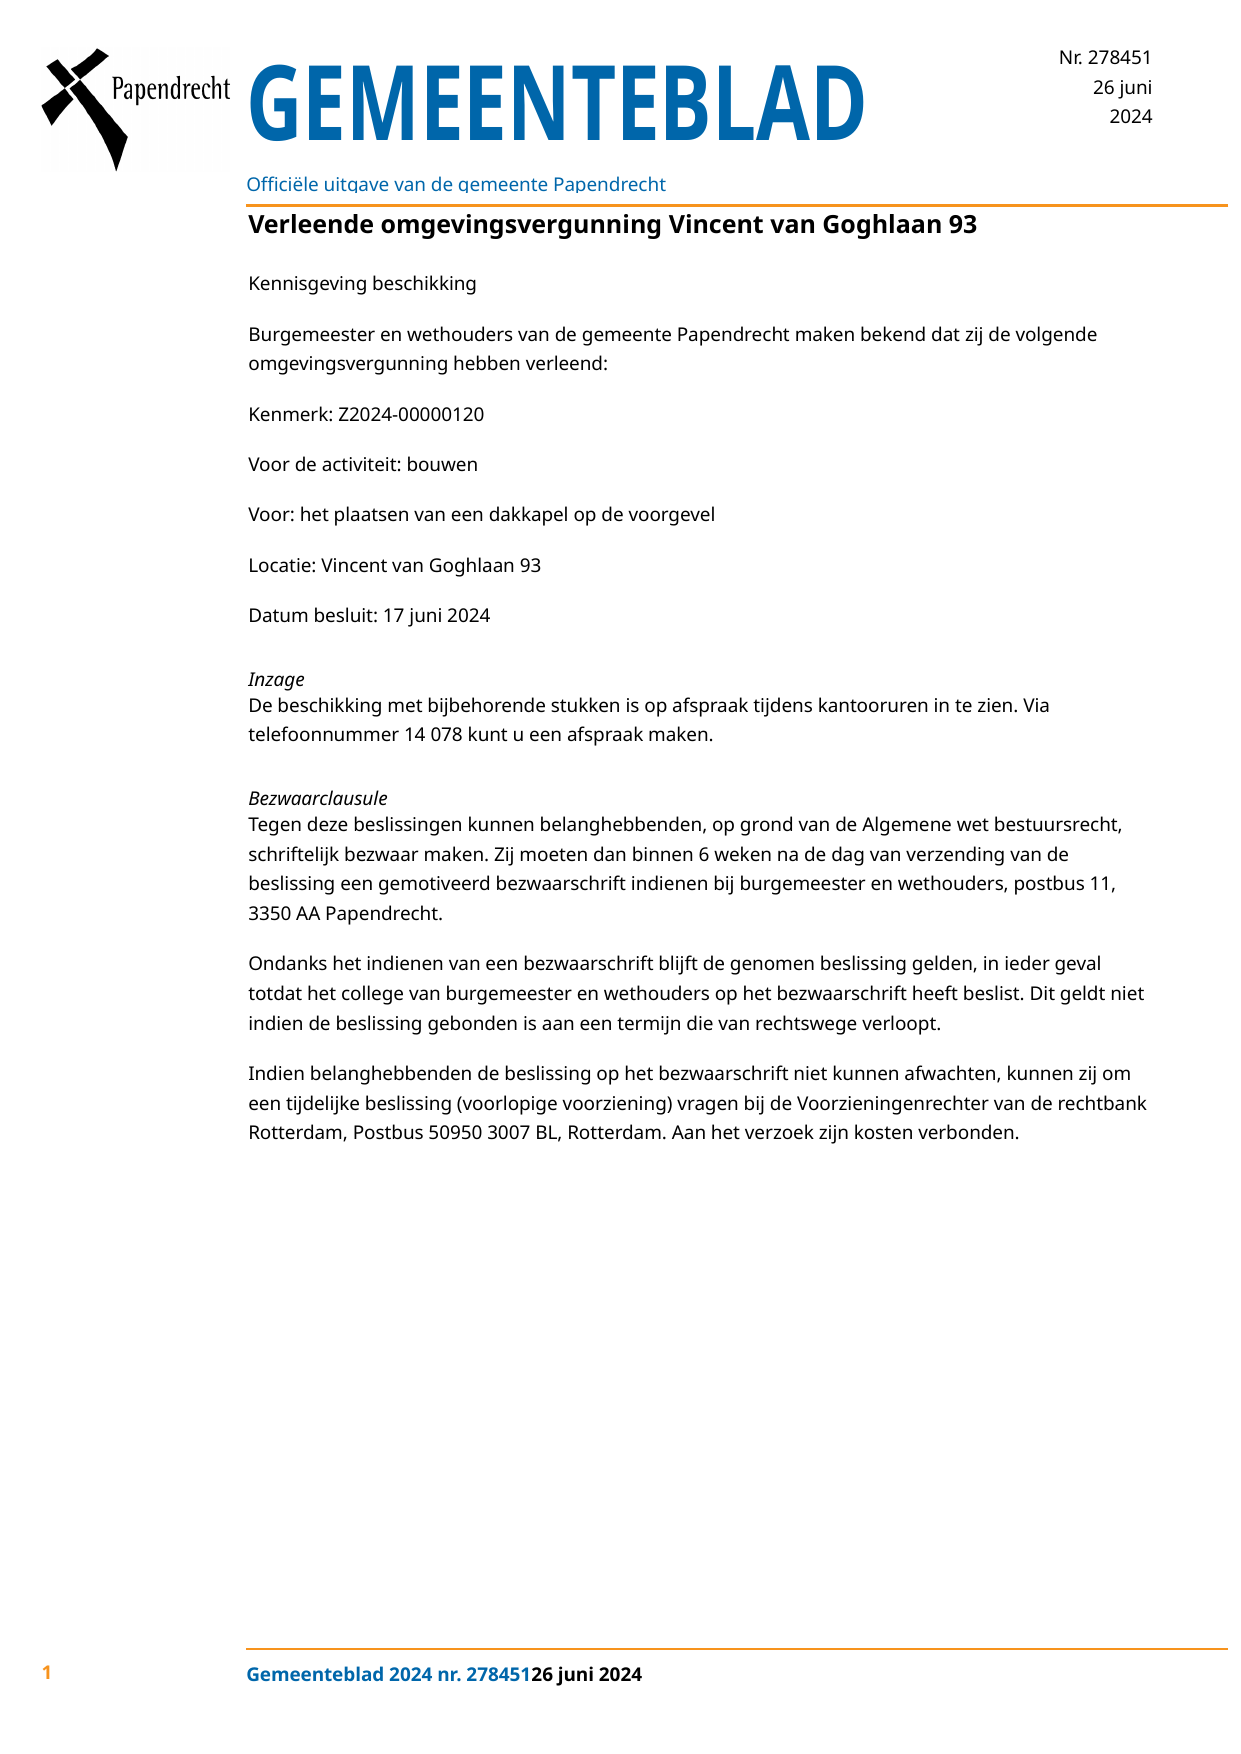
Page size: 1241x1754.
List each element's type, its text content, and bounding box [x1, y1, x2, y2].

picture [41, 47, 231, 172]
text Locatie: Vincent van Goghlaan 93 [248, 552, 1152, 578]
text Indien belanghebbenden de beslissing op het bezwaarschrift niet kunnen afwachten, kunnen zij om een tijdelijke beslissing (voorlopige voorziening) vragen bij de Voorzieningenrechter van de rechtbank Rotterdam, Postbus 50950 3007 BL, Rotterdam. Aan het verzoek zijn kosten verbonden. [248, 1060, 1152, 1145]
text Kennisgeving beschikking [248, 270, 1152, 296]
text De beschikking met bijbehorende stukken is op afspraak tijdens kantooruren in te zien. Via telefoonnummer 14 078 kunt u een afspraak maken. [248, 692, 1152, 747]
text Verleende omgevingsvergunning Vincent van Goghlaan 93 [248, 207, 1152, 241]
text Kenmerk: Z2024-00000120 [248, 401, 1152, 426]
text Datum besluit: 17 juni 2024 [248, 602, 1152, 628]
text Bezwaarclausule [248, 786, 1152, 811]
text Burgemeester en wethouders van de gemeente Papendrecht maken bekend dat zij de volgende omgevingsvergunning hebben verleend: [248, 321, 1152, 376]
text Ondanks het indienen van een bezwaarschrift blijft de genomen beslissing gelden, in ieder geval totdat het college van burgemeester en wethouders op het bezwaarschrift heeft beslist. Dit geldt niet indien de beslissing gebonden is aan een termijn die van rechtswege verloopt. [248, 951, 1152, 1035]
text Inzage [248, 666, 1152, 692]
text Tegen deze beslissingen kunnen belanghebbenden, op grond van de Algemene wet bestuursrecht, schriftelijk bezwaar maken. Zij moeten dan binnen 6 weken na de dag van verzending van de beslissing een gemotiveerd bezwaarschrift indienen bij burgemeester en wethouders, postbus 11, 3350 AA Papendrecht. [248, 811, 1152, 926]
text Voor: het plaatsen van een dakkapel op de voorgevel [248, 502, 1152, 527]
text Voor de activiteit: bouwen [248, 451, 1152, 477]
